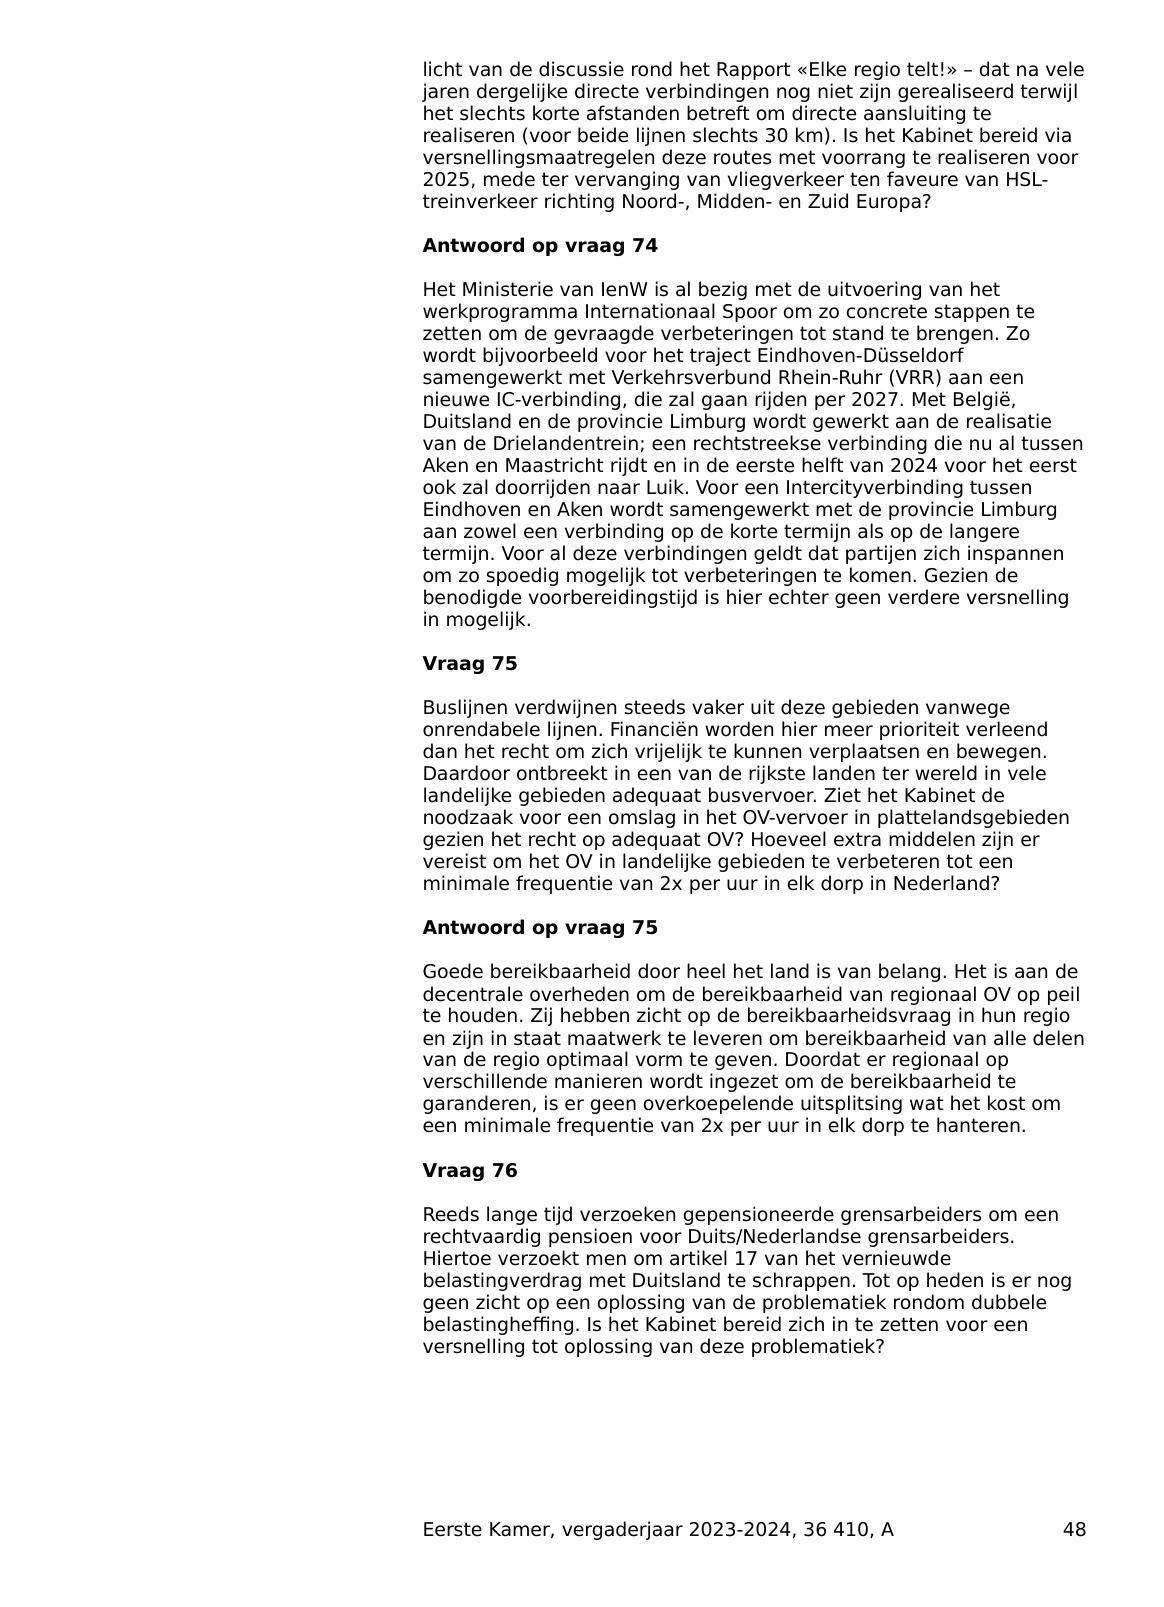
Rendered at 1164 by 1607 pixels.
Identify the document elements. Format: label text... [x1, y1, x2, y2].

text licht van de discussie rond het Rapport «Elke regio telt!» – dat na vele jaren dergelijke directe verbindingen nog niet zijn gerealiseerd terwijl het slechts korte afstanden betreft om directe aansluiting te realiseren (voor beide lijnen slechts 30 km). Is het Kabinet bereid via versnellingsmaatregelen deze routes met voorrang te realiseren voor 2025, mede ter vervanging van vliegverkeer ten faveure van HSL-treinverkeer richting Noord-, Midden- en Zuid Europa? [422, 59, 1087, 213]
text Het Ministerie van IenW is al bezig met de uitvoering van het werkprogramma Internationaal Spoor om zo concrete stappen te zetten om de gevraagde verbeteringen tot stand te brengen. Zo wordt bijvoorbeeld voor het traject Eindhoven-Düsseldorf samengewerkt met Verkehrsverbund Rhein-Ruhr (VRR) aan een nieuwe IC-verbinding, die zal gaan rijden per 2027. Met België, Duitsland en de provincie Limburg wordt gewerkt aan de realisatie van de Drielandentrein; een rechtstreekse verbinding die nu al tussen Aken en Maastricht rijdt en in de eerste helft van 2024 voor het eerst ook zal doorrijden naar Luik. Voor een Intercityverbinding tussen Eindhoven en Aken wordt samengewerkt met de provincie Limburg aan zowel een verbinding op de korte termijn als op de langere termijn. Voor al deze verbindingen geldt dat partijen zich inspannen om zo spoedig mogelijk tot verbeteringen te komen. Gezien de benodigde voorbereidingstijd is hier echter geen verdere versnelling in mogelijk. [422, 279, 1087, 631]
subtitle Antwoord op vraag 75 [422, 917, 1087, 939]
subtitle Vraag 75 [422, 653, 1087, 675]
subtitle Antwoord op vraag 74 [422, 235, 1087, 257]
subtitle Vraag 76 [422, 1159, 1087, 1181]
text Reeds lange tijd verzoeken gepensioneerde grensarbeiders om een rechtvaardig pensioen voor Duits/Nederlandse grensarbeiders. Hiertoe verzoekt men om artikel 17 van het vernieuwde belastingverdrag met Duitsland te schrappen. Tot op heden is er nog geen zicht op een oplossing van de problematiek rondom dubbele belastingheffing. Is het Kabinet bereid zich in te zetten voor een versnelling tot oplossing van deze problematiek? [422, 1204, 1087, 1357]
text Goede bereikbaarheid door heel het land is van belang. Het is aan de decentrale overheden om de bereikbaarheid van regionaal OV op peil te houden. Zij hebben zicht op de bereikbaarheidsvraag in hun regio en zijn in staat maatwerk te leveren om bereikbaarheid van alle delen van de regio optimaal vorm te geven. Doordat er regionaal op verschillende manieren wordt ingezet om de bereikbaarheid te garanderen, is er geen overkoepelende uitsplitsing wat het kost om een minimale frequentie van 2x per uur in elk dorp te hanteren. [422, 961, 1087, 1137]
text Buslijnen verdwijnen steeds vaker uit deze gebieden vanwege onrendabele lijnen. Financiën worden hier meer prioriteit verleend dan het recht om zich vrijelijk te kunnen verplaatsen en bewegen. Daardoor ontbreekt in een van de rijkste landen ter wereld in vele landelijke gebieden adequaat busvervoer. Ziet het Kabinet de noodzaak voor een omslag in het OV-vervoer in plattelandsgebieden gezien het recht op adequaat OV? Hoeveel extra middelen zijn er vereist om het OV in landelijke gebieden te verbeteren tot een minimale frequentie van 2x per uur in elk dorp in Nederland? [422, 697, 1087, 895]
